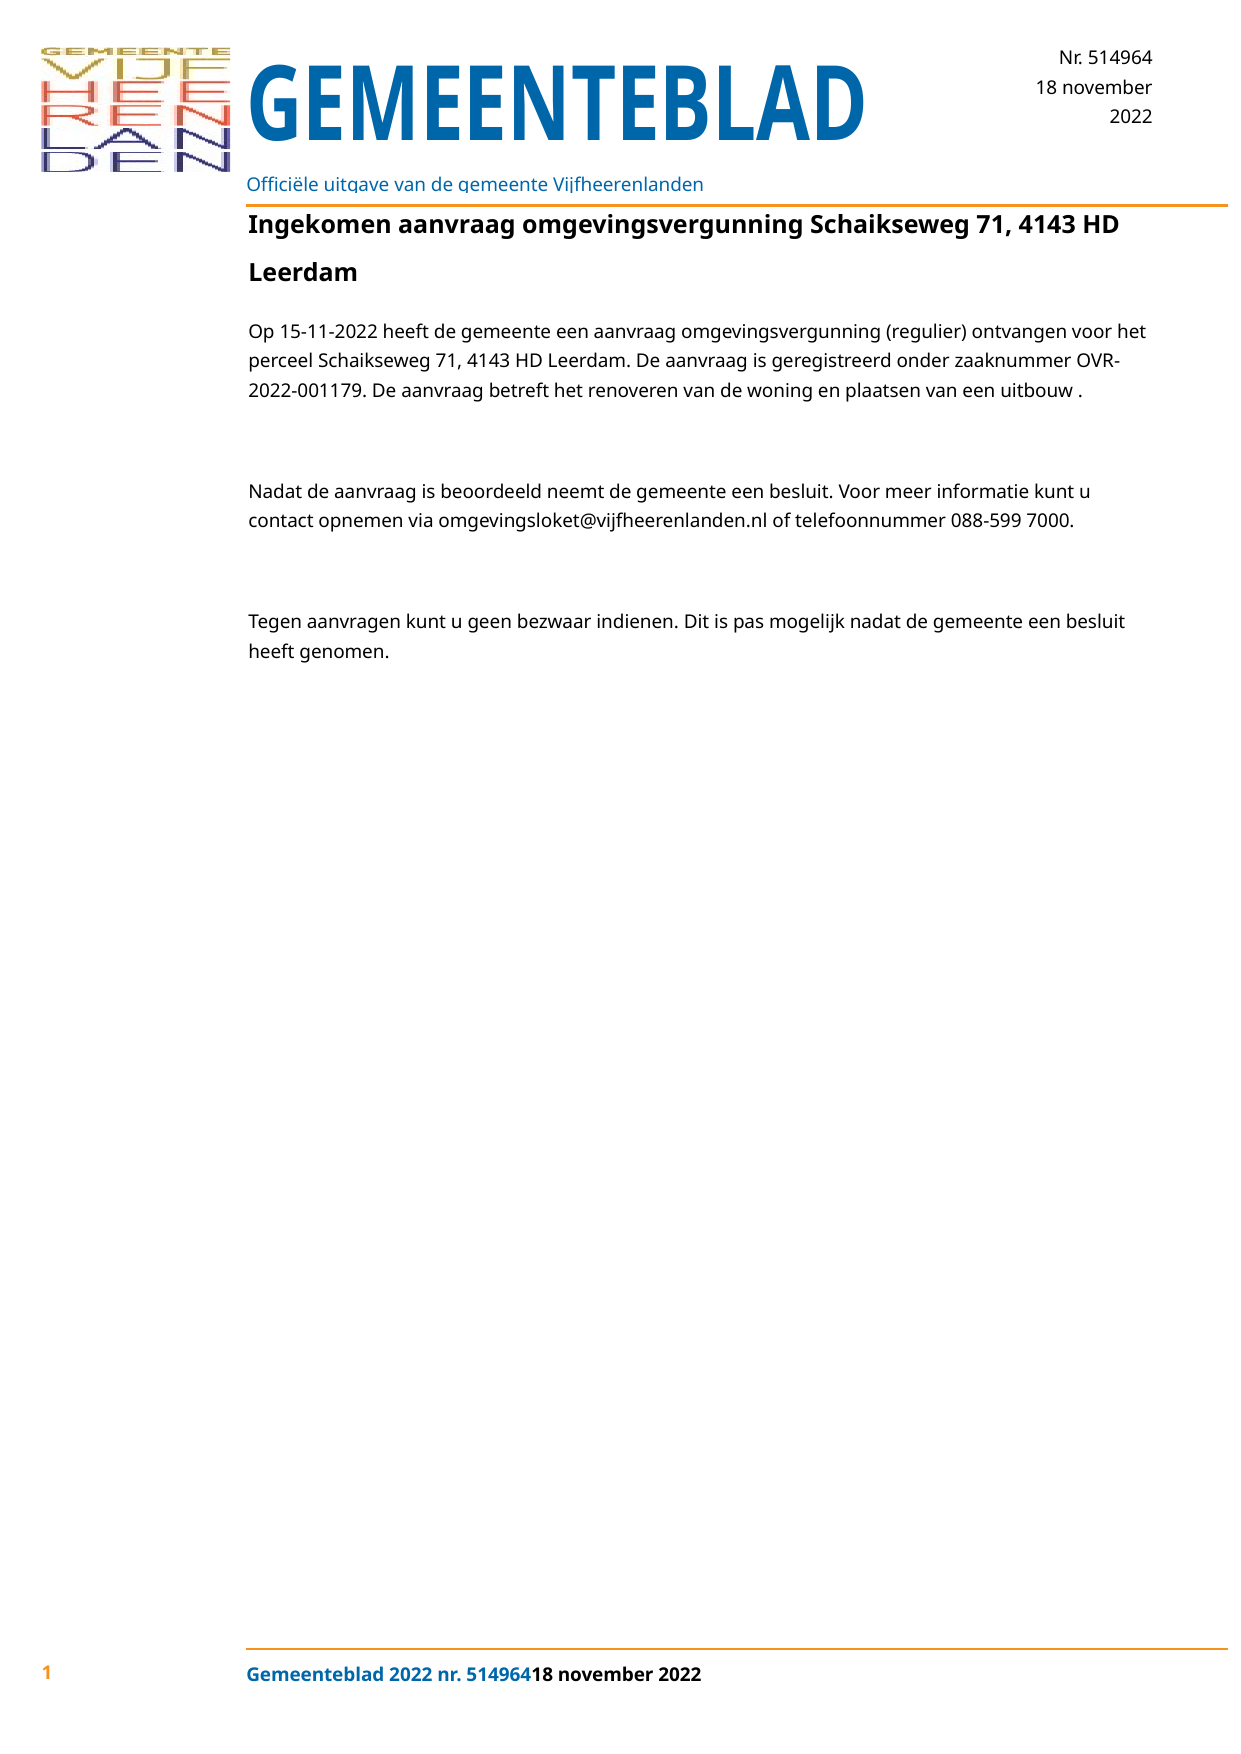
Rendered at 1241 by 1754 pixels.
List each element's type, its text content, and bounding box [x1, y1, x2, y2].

text Ingekomen aanvraag omgevingsvergunning Schaikseweg 71, 4143 HD Leerdam [248, 207, 1152, 288]
picture [41, 47, 231, 172]
text Op 15-11-2022 heeft de gemeente een aanvraag omgevingsvergunning (regulier) ontvangen voor het perceel Schaikseweg 71, 4143 HD Leerdam. De aanvraag is geregistreerd onder zaaknummer OVR-2022-001179. De aanvraag betreft het renoveren van de woning en plaatsen van een uitbouw . [248, 318, 1152, 403]
text Nadat de aanvraag is beoordeeld neemt de gemeente een besluit. Voor meer informatie kunt u contact opnemen via omgevingsloket@vijfheerenlanden.nl of telefoonnummer 088-599 7000. [248, 478, 1152, 533]
text Tegen aanvragen kunt u geen bezwaar indienen. Dit is pas mogelijk nadat de gemeente een besluit heeft genomen. [248, 608, 1152, 664]
